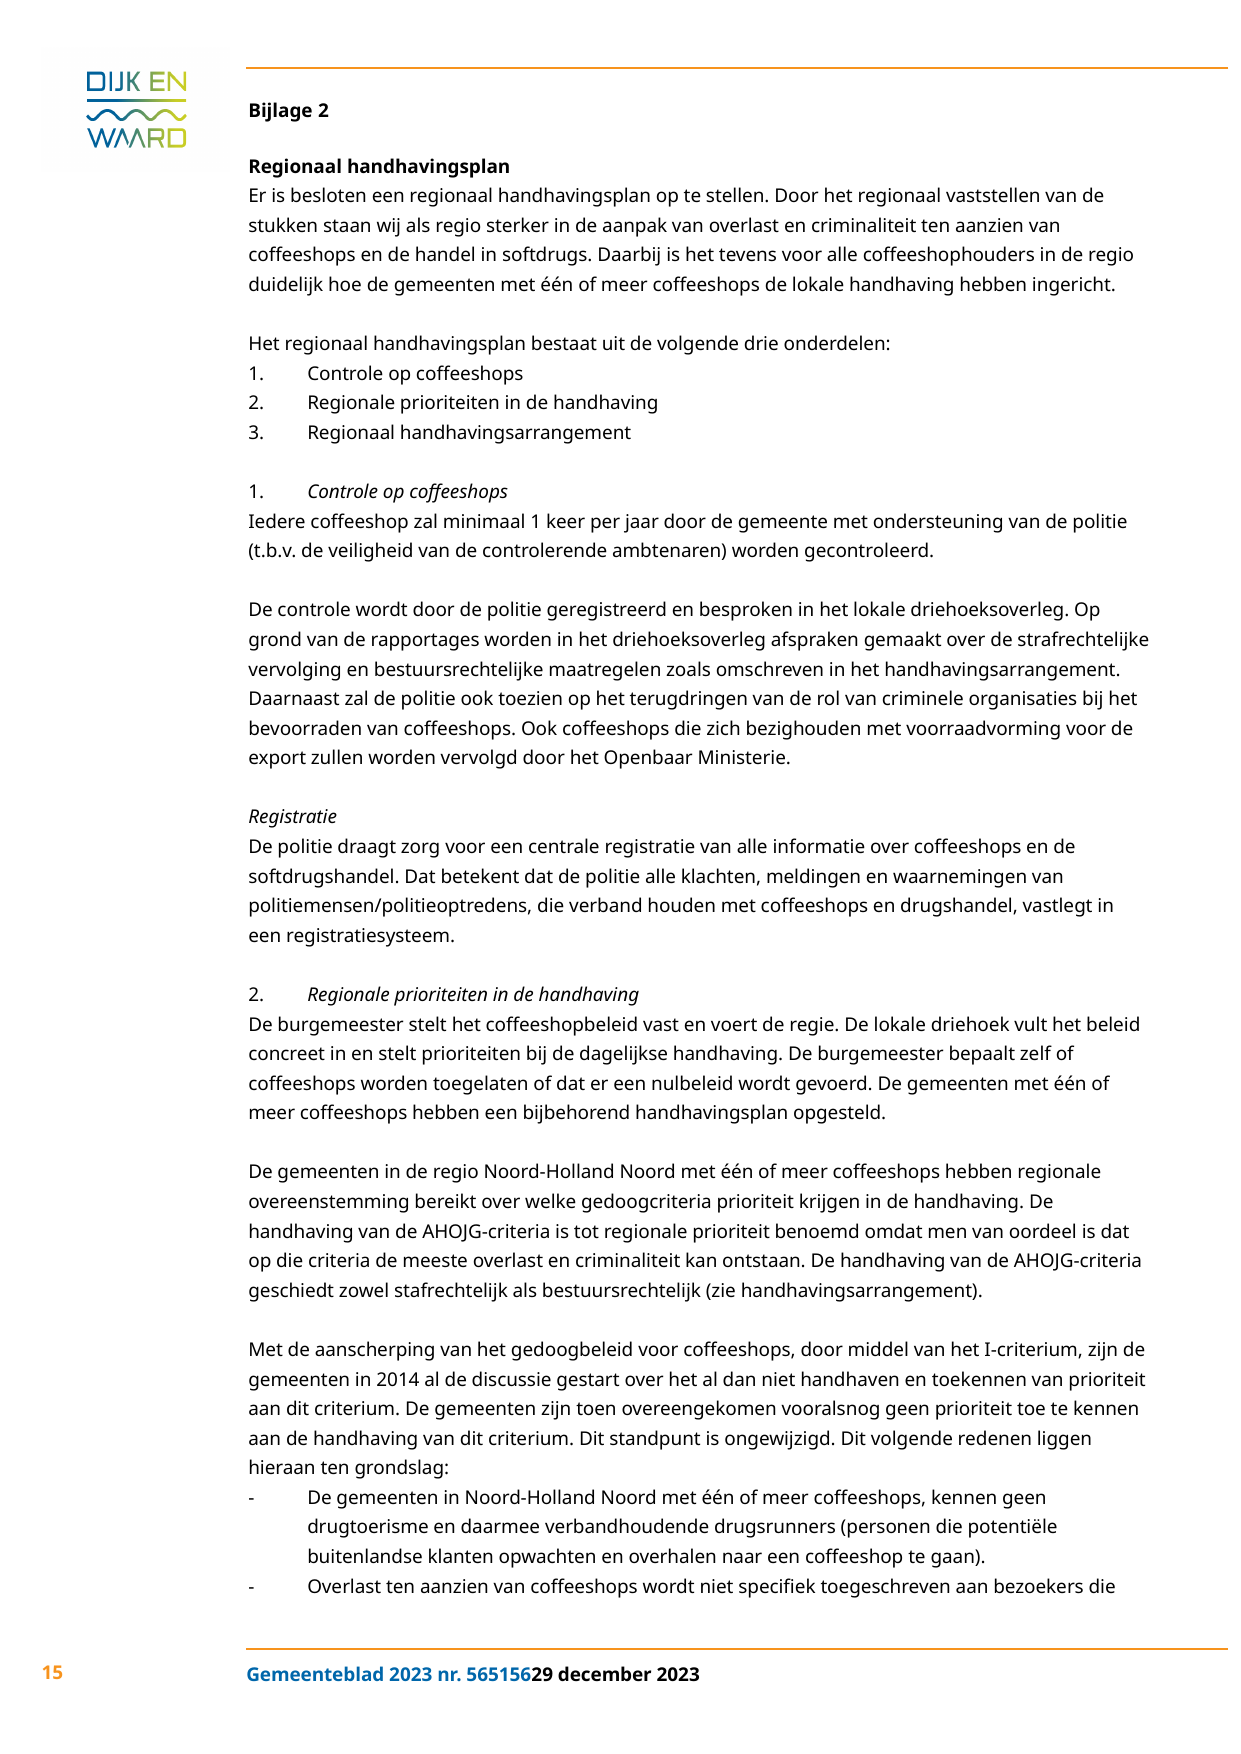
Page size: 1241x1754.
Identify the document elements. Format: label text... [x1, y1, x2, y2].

text Er is besloten een regionaal handhavingsplan op te stellen. Door het regionaal vaststellen van de stukken staan wij als regio sterker in de aanpak van overlast en criminaliteit ten aanzien van coffeeshops en de handel in softdrugs. Daarbij is het tevens voor alle coffeeshophouders in de regio duidelijk hoe de gemeenten met één of meer coffeeshops de lokale handhaving hebben ingericht. [248, 182, 1152, 297]
text Regionaal handhavingsplan [248, 153, 1152, 179]
text Registratie [248, 804, 1152, 829]
text Met de aanscherping van het gedoogbeleid voor coffeeshops, door middel van het I-criterium, zijn de gemeenten in 2014 al de discussie gestart over het al dan niet handhaven en toekennen van prioriteit aan dit criterium. De gemeenten zijn toen overeengekomen vooralsnog geen prioriteit toe te kennen aan de handhaving van dit criterium. Dit standpunt is ongewijzigd. Dit volgende redenen liggen hieraan ten grondslag: [248, 1336, 1152, 1480]
text Iedere coffeeshop zal minimaal 1 keer per jaar door de gemeente met ondersteuning van de politie (t.b.v. de veiligheid van de controlerende ambtenaren) worden gecontroleerd. [248, 508, 1152, 563]
list Regionale prioriteiten in de handhaving [248, 389, 1152, 415]
text De gemeenten in de regio Noord-Holland Noord met één of meer coffeeshops hebben regionale overeenstemming bereikt over welke gedoogcriteria prioriteit krijgen in de handhaving. De handhaving van de AHOJG-criteria is tot regionale prioriteit benoemd omdat men van oordeel is dat op die criteria de meeste overlast en criminaliteit kan ontstaan. De handhaving van de AHOJG-criteria geschiedt zowel stafrechtelijk als bestuursrechtelijk (zie handhavingsarrangement). [248, 1159, 1152, 1303]
picture [41, 47, 231, 172]
text De politie draagt zorg voor een centrale registratie van alle informatie over coffeeshops en de softdrugshandel. Dat betekent dat de politie alle klachten, meldingen en waarnemingen van politiemensen/politieoptredens, die verband houden met coffeeshops en drugshandel, vastlegt in een registratiesysteem. [248, 833, 1152, 948]
list Regionaal handhavingsarrangement [248, 419, 1152, 445]
text De burgemeester stelt het coffeeshopbeleid vast en voert de regie. De lokale driehoek vult het beleid concreet in en stelt prioriteiten bij de dagelijkse handhaving. De burgemeester bepaalt zelf of coffeeshops worden toegelaten of dat er een nulbeleid wordt gevoerd. De gemeenten met één of meer coffeeshops hebben een bijbehorend handhavingsplan opgesteld. [248, 1011, 1152, 1125]
list Controle op coffeeshops [248, 360, 1152, 386]
text Bijlage 2 [248, 95, 1152, 123]
text De controle wordt door de politie geregistreerd en besproken in het lokale driehoeksoverleg. Op grond van de rapportages worden in het driehoeksoverleg afspraken gemaakt over de strafrechtelijke vervolging en bestuursrechtelijke maatregelen zoals omschreven in het handhavingsarrangement. [248, 597, 1152, 682]
list De gemeenten in Noord-Holland Noord met één of meer coffeeshops, kennen geen drugtoerisme en daarmee verbandhoudende drugsrunners (personen die potentiële buitenlandse klanten opwachten en overhalen naar een coffeeshop te gaan). [248, 1484, 1152, 1569]
list Controle op coffeeshops [248, 478, 1152, 504]
list Regionale prioriteiten in de handhaving [248, 981, 1152, 1007]
text Daarnaast zal de politie ook toezien op het terugdringen van de rol van criminele organisaties bij het bevoorraden van coffeeshops. Ook coffeeshops die zich bezighouden met voorraadvorming voor de export zullen worden vervolgd door het Openbaar Ministerie. [248, 685, 1152, 770]
list Overlast ten aanzien van coffeeshops wordt niet specifiek toegeschreven aan bezoekers die [248, 1573, 1152, 1599]
text Het regionaal handhavingsplan bestaat uit de volgende drie onderdelen: [248, 330, 1152, 356]
